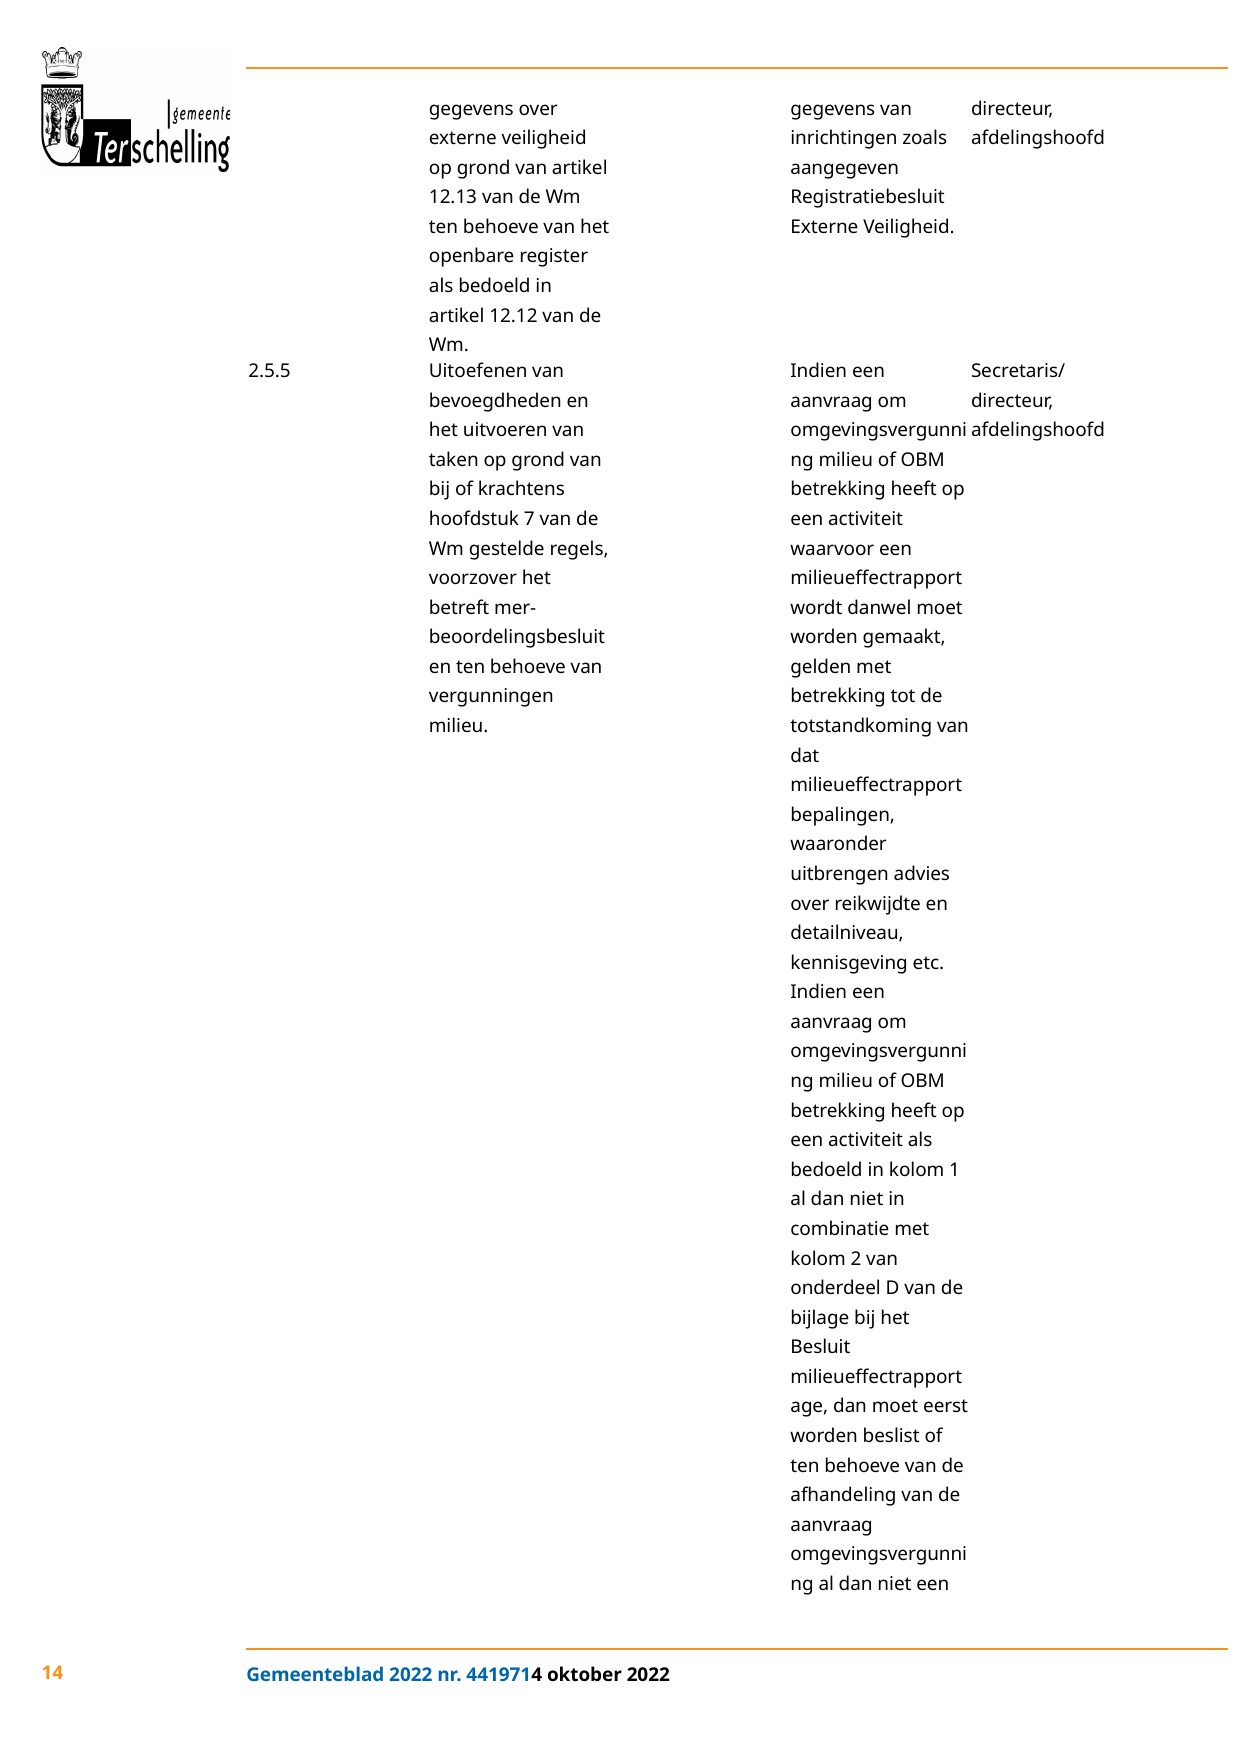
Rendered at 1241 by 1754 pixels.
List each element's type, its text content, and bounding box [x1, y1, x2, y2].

table_cell gegevens over externe veiligheid op grond van artikel 12.13 van de Wm ten behoeve van het openbare register als bedoeld in artikel 12.12 van de Wm. [429, 95, 609, 357]
table_cell gegevens van inrichtingen zoals aangegeven Registratiebesluit Externe Veiligheid. [790, 95, 971, 357]
table_cell [248, 95, 429, 357]
table_cell Indien een aanvraag om omgevingsvergunning milieu of OBM betrekking heeft op een activiteit waarvoor een milieueffectrapport wordt danwel moet worden gemaakt, gelden met betrekking tot de totstandkoming van dat milieueffectrapport bepalingen, waaronder uitbrengen advies over reikwijdte en detailniveau, kennisgeving etc. Indien een aanvraag om omgevingsvergunning milieu of OBM betrekking heeft op een activiteit als bedoeld in kolom 1 al dan niet in combinatie met kolom 2 van onderdeel D van de bijlage bij het Besluit milieueffectrapportage, dan moet eerst worden beslist of ten behoeve van de afhandeling van de aanvraag omgevingsvergunning al dan niet een [790, 357, 971, 1596]
table_cell 2.5.5 [248, 357, 429, 1596]
picture [41, 47, 231, 172]
table_cell Uitoefenen van bevoegdheden en het uitvoeren van taken op grond van bij of krachtens hoofdstuk 7 van de Wm gestelde regels, voorzover het betreft mer-beoordelingsbesluiten ten behoeve van vergunningen milieu. [429, 357, 609, 1596]
table_cell [609, 95, 790, 357]
table_cell Secretaris/ directeur, afdelingshoofd [971, 357, 1152, 1596]
table_cell directeur, afdelingshoofd [971, 95, 1152, 357]
table_cell [609, 357, 790, 1596]
